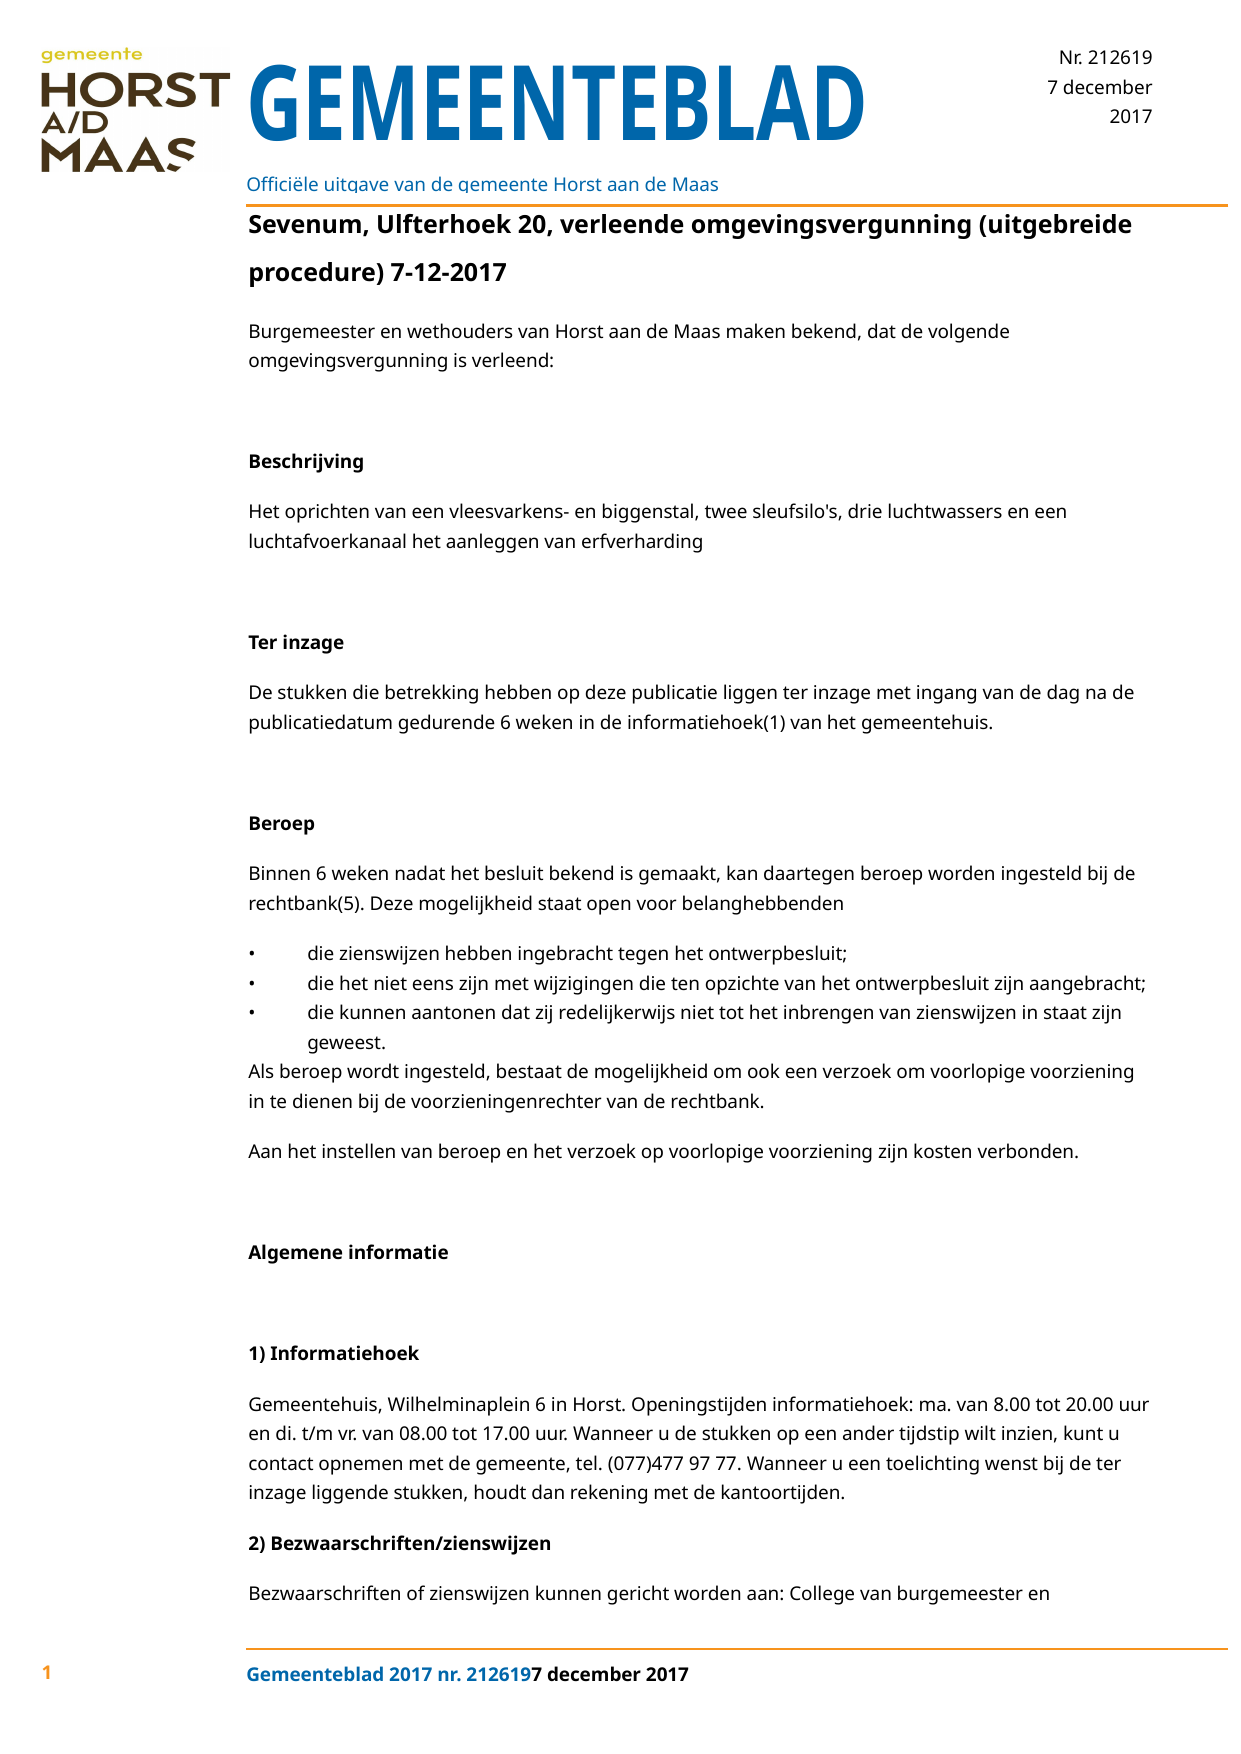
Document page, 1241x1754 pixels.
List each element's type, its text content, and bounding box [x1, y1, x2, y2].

text Beschrijving [248, 448, 1152, 474]
text Sevenum, Ulfterhoek 20, verleende omgevingsvergunning (uitgebreide procedure) 7-12-2017 [248, 207, 1152, 288]
text Algemene informatie [248, 1239, 1152, 1265]
list die het niet eens zijn met wijzigingen die ten opzichte van het ontwerpbesluit zijn aangebracht; [248, 970, 1152, 996]
text Ter inzage [248, 629, 1152, 655]
text Aan het instellen van beroep en het verzoek op voorlopige voorziening zijn kosten verbonden. [248, 1139, 1152, 1164]
text Beroep [248, 810, 1152, 836]
text Het oprichten van een vleesvarkens- en biggenstal, twee sleufsilo's, drie luchtwassers en een luchtafvoerkanaal het aanleggen van erfverharding [248, 499, 1152, 554]
text Binnen 6 weken nadat het besluit bekend is gemaakt, kan daartegen beroep worden ingesteld bij de rechtbank(5). Deze mogelijkheid staat open voor belanghebbenden [248, 860, 1152, 916]
list die kunnen aantonen dat zij redelijkerwijs niet tot het inbrengen van zienswijzen in staat zijn geweest. [248, 999, 1152, 1055]
text Bezwaarschriften of zienswijzen kunnen gericht worden aan: College van burgemeester en [248, 1580, 1152, 1606]
text 2) Bezwaarschriften/zienswijzen [248, 1530, 1152, 1556]
text De stukken die betrekking hebben op deze publicatie liggen ter inzage met ingang van de dag na de publicatiedatum gedurende 6 weken in de informatiehoek(1) van het gemeentehuis. [248, 679, 1152, 735]
text 1) Informatiehoek [248, 1340, 1152, 1366]
picture [41, 47, 231, 172]
text Als beroep wordt ingesteld, bestaat de mogelijkheid om ook een verzoek om voorlopige voorziening in te dienen bij de voorzieningenrechter van de rechtbank. [248, 1059, 1152, 1114]
text Burgemeester en wethouders van Horst aan de Maas maken bekend, dat de volgende omgevingsvergunning is verleend: [248, 318, 1152, 373]
list die zienswijzen hebben ingebracht tegen het ontwerpbesluit; [248, 940, 1152, 966]
text Gemeentehuis, Wilhelminaplein 6 in Horst. Openingstijden informatiehoek: ma. van 8.00 tot 20.00 uur en di. t/m vr. van 08.00 tot 17.00 uur. Wanneer u de stukken op een ander tijdstip wilt inzien, kunt u contact opnemen met de gemeente, tel. (077)477 97 77. Wanneer u een toelichting wenst bij de ter inzage liggende stukken, houdt dan rekening met de kantoortijden. [248, 1391, 1152, 1505]
